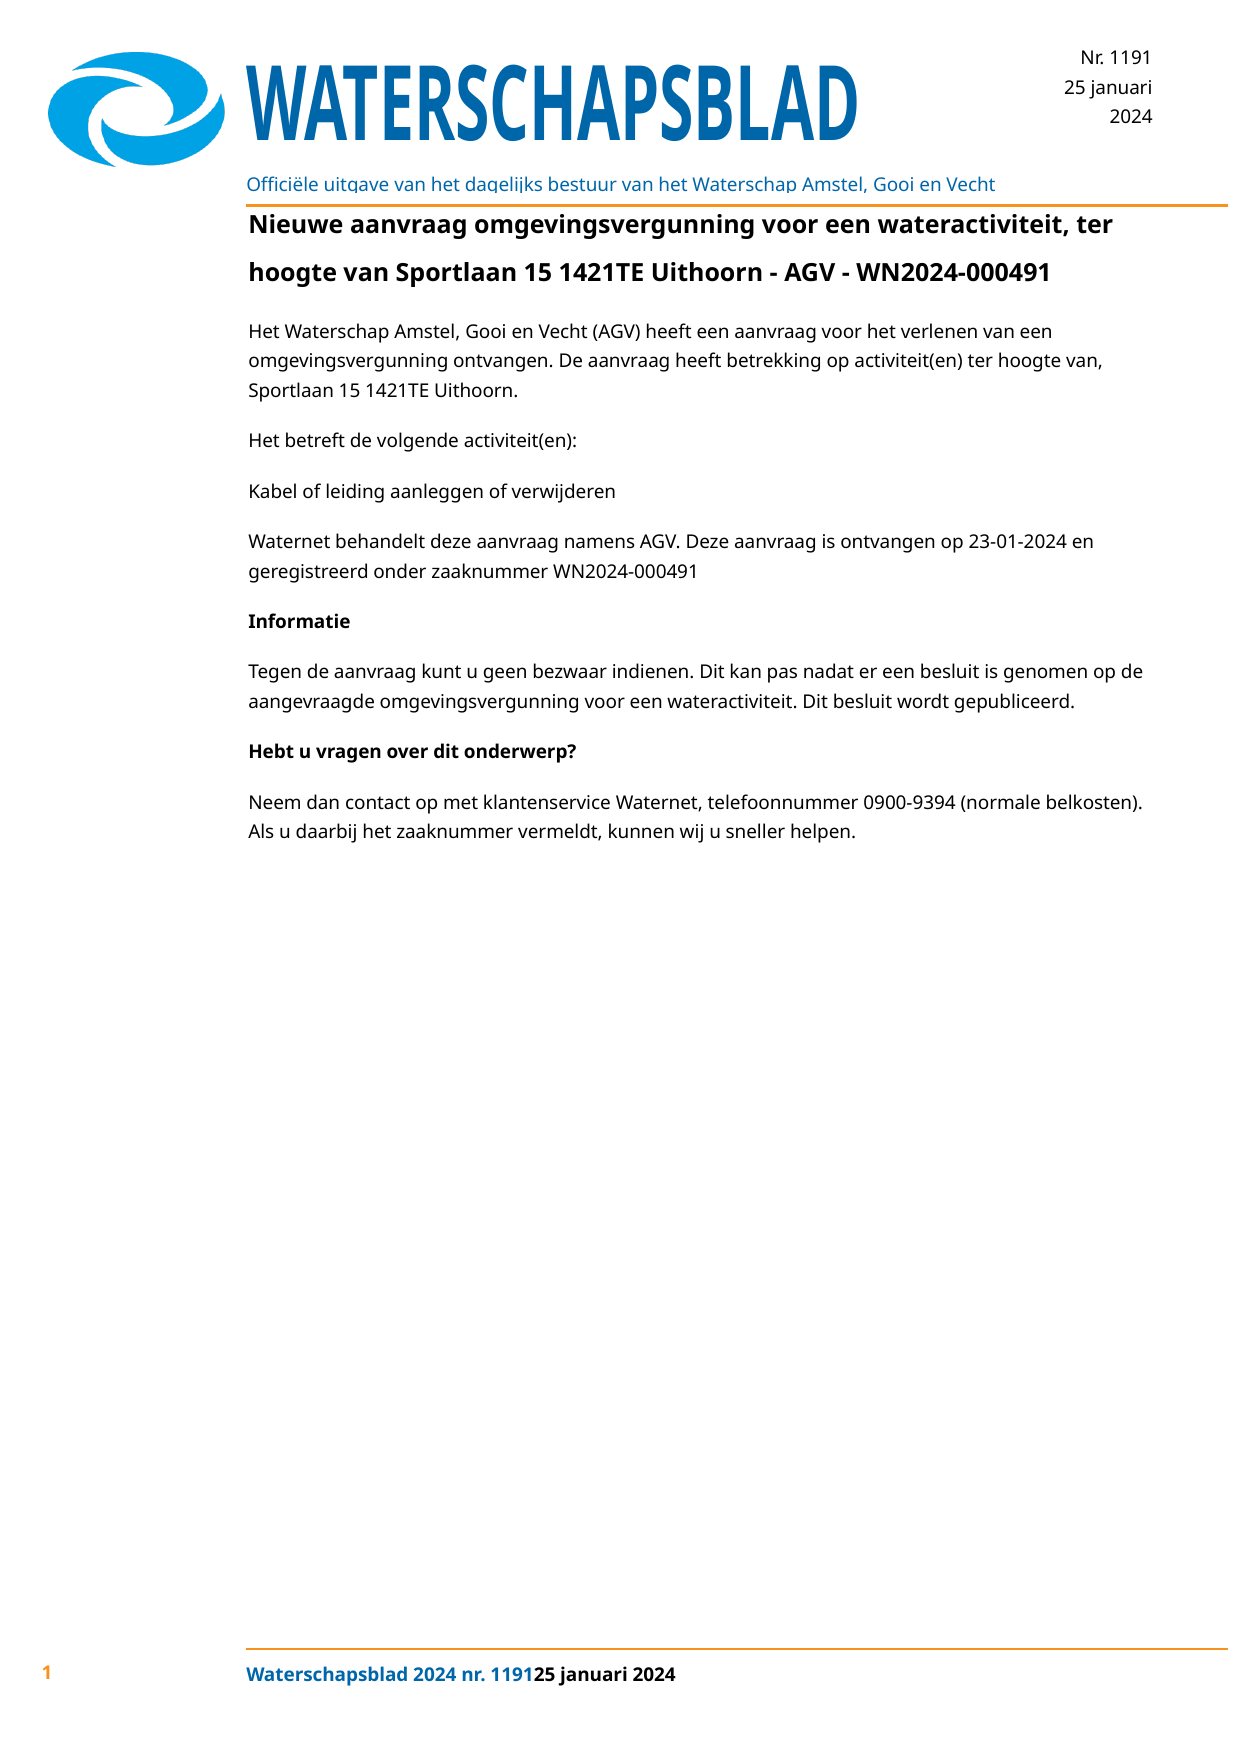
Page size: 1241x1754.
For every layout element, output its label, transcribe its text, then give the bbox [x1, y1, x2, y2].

text Kabel of leiding aanleggen of verwijderen [248, 478, 1152, 504]
text Informatie [248, 608, 1152, 634]
text Neem dan contact op met klantenservice Waternet, telefoonnummer 0900-9394 (normale belkosten). Als u daarbij het zaaknummer vermeldt, kunnen wij u sneller helpen. [248, 789, 1152, 844]
text Het Waterschap Amstel, Gooi en Vecht (AGV) heeft een aanvraag voor het verlenen van een omgevingsvergunning ontvangen. De aanvraag heeft betrekking op activiteit(en) ter hoogte van, Sportlaan 15 1421TE Uithoorn. [248, 318, 1152, 403]
text Nieuwe aanvraag omgevingsvergunning voor een wateractiviteit, ter hoogte van Sportlaan 15 1421TE Uithoorn - AGV - WN2024-000491 [248, 207, 1152, 288]
text Waternet behandelt deze aanvraag namens AGV. Deze aanvraag is ontvangen op 23-01-2024 en geregistreerd onder zaaknummer WN2024-000491 [248, 528, 1152, 584]
picture [41, 47, 231, 172]
text Tegen de aanvraag kunt u geen bezwaar indienen. Dit kan pas nadat er een besluit is genomen op de aangevraagde omgevingsvergunning voor een wateractiviteit. Dit besluit wordt gepubliceerd. [248, 659, 1152, 714]
text Hebt u vragen over dit onderwerp? [248, 739, 1152, 764]
text Het betreft de volgende activiteit(en): [248, 427, 1152, 453]
